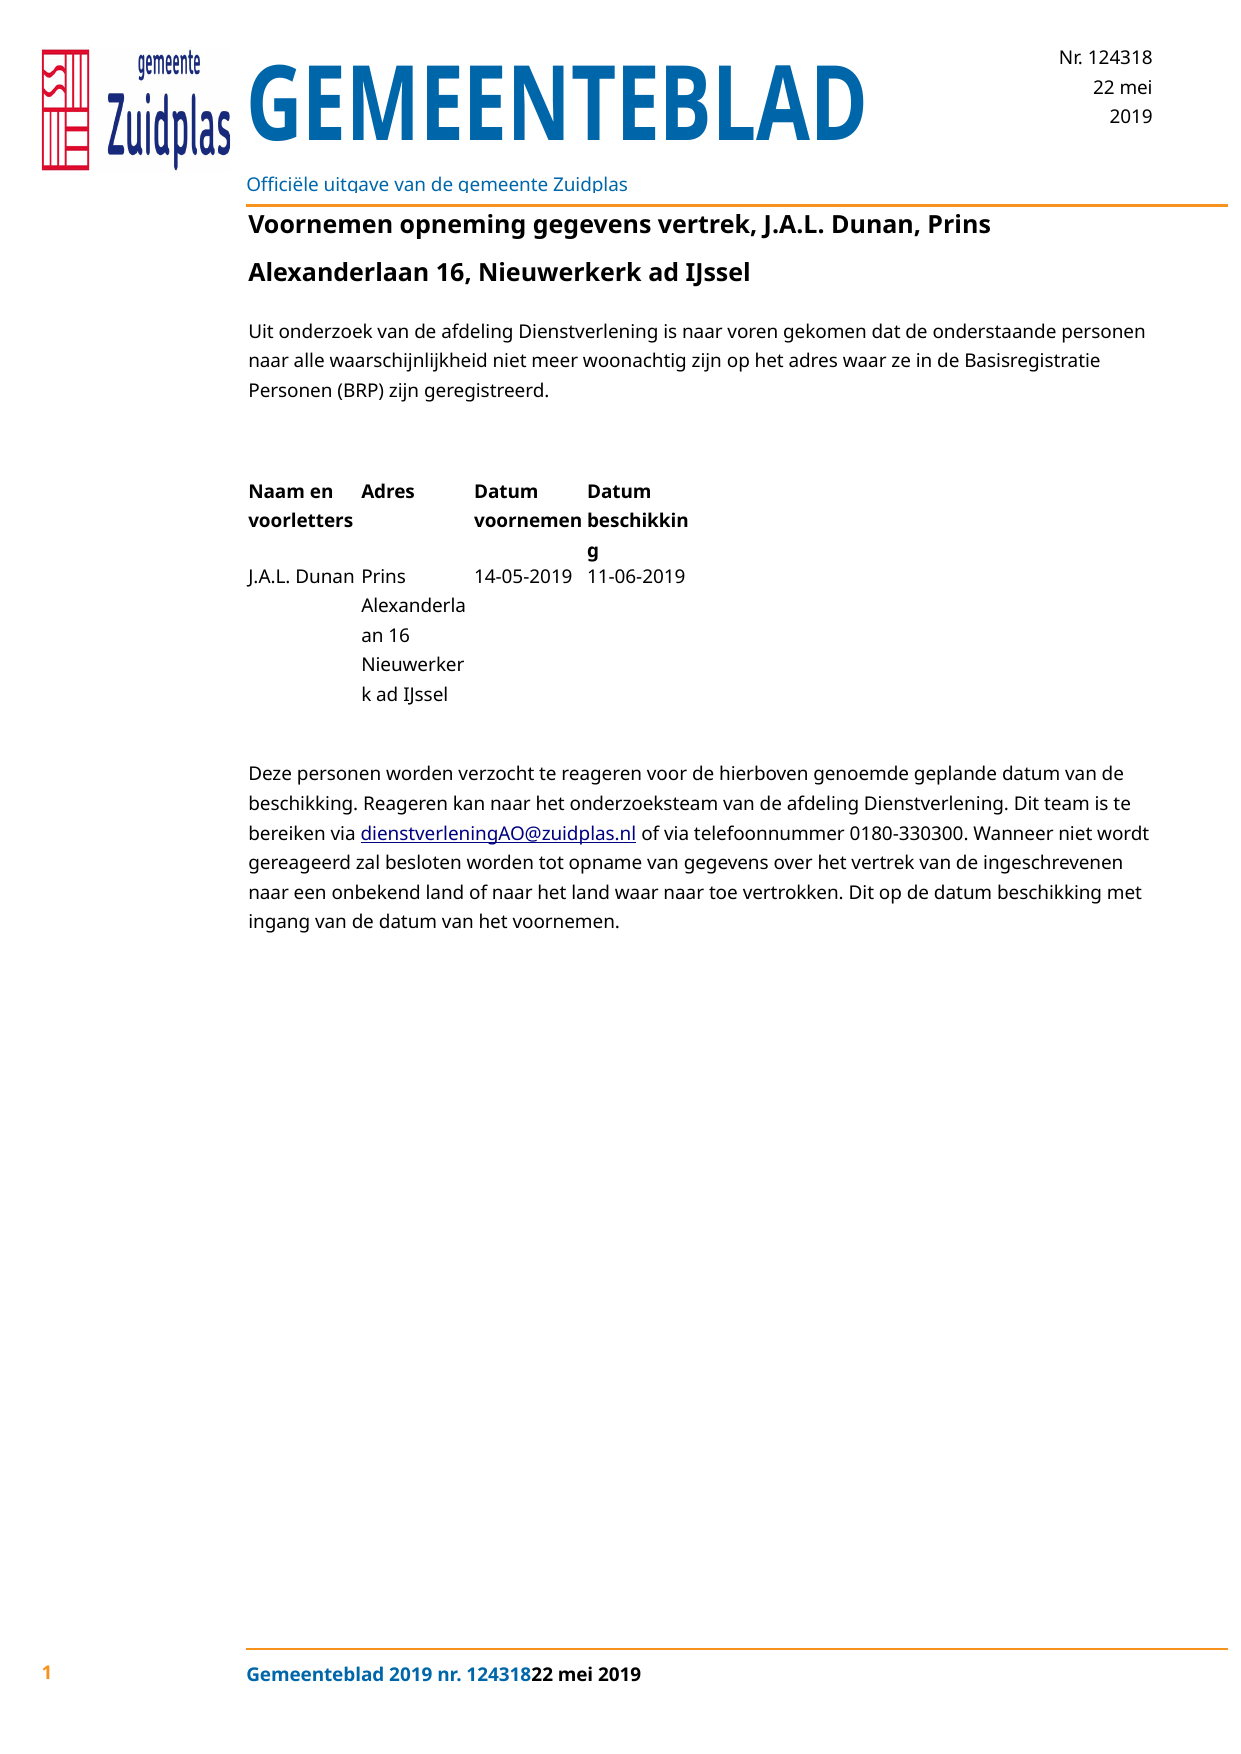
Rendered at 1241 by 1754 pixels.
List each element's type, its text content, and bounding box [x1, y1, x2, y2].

text Uit onderzoek van de afdeling Dienstverlening is naar voren gekomen dat de onderstaande personen naar alle waarschijnlijkheid niet meer woonachtig zijn op het adres waar ze in de Basisregistratie Personen (BRP) zijn geregistreerd. [248, 318, 1152, 403]
table_cell 14-05-2019 [474, 563, 587, 707]
text Deze personen worden verzocht te reageren voor de hierboven genoemde geplande datum van de beschikking. Reageren kan naar het onderzoeksteam van de afdeling Dienstverlening. Dit team is te bereiken via dienstverleningAO@zuidplas.nl of via telefoonnummer 0180-330300. Wanneer niet wordt gereageerd zal besloten worden tot opname van gegevens over het vertrek van de ingeschrevenen naar een onbekend land of naar het land waar naar toe vertrokken. Dit op de datum beschikking met ingang van de datum van het voornemen. [248, 761, 1152, 934]
table_header Adres [361, 478, 474, 563]
text Voornemen opneming gegevens vertrek, J.A.L. Dunan, Prins Alexanderlaan 16, Nieuwerkerk ad IJssel [248, 207, 1152, 288]
table_header Datum voornemen [474, 478, 587, 563]
picture [41, 47, 231, 172]
table_header Datum beschikking [587, 478, 700, 563]
table_cell J.A.L. Dunan [248, 563, 361, 707]
table_cell 11-06-2019 [587, 563, 700, 707]
table_header Naam en voorletters [248, 478, 361, 563]
table_cell Prins Alexanderlaan 16 Nieuwerkerk ad IJssel [361, 563, 474, 707]
